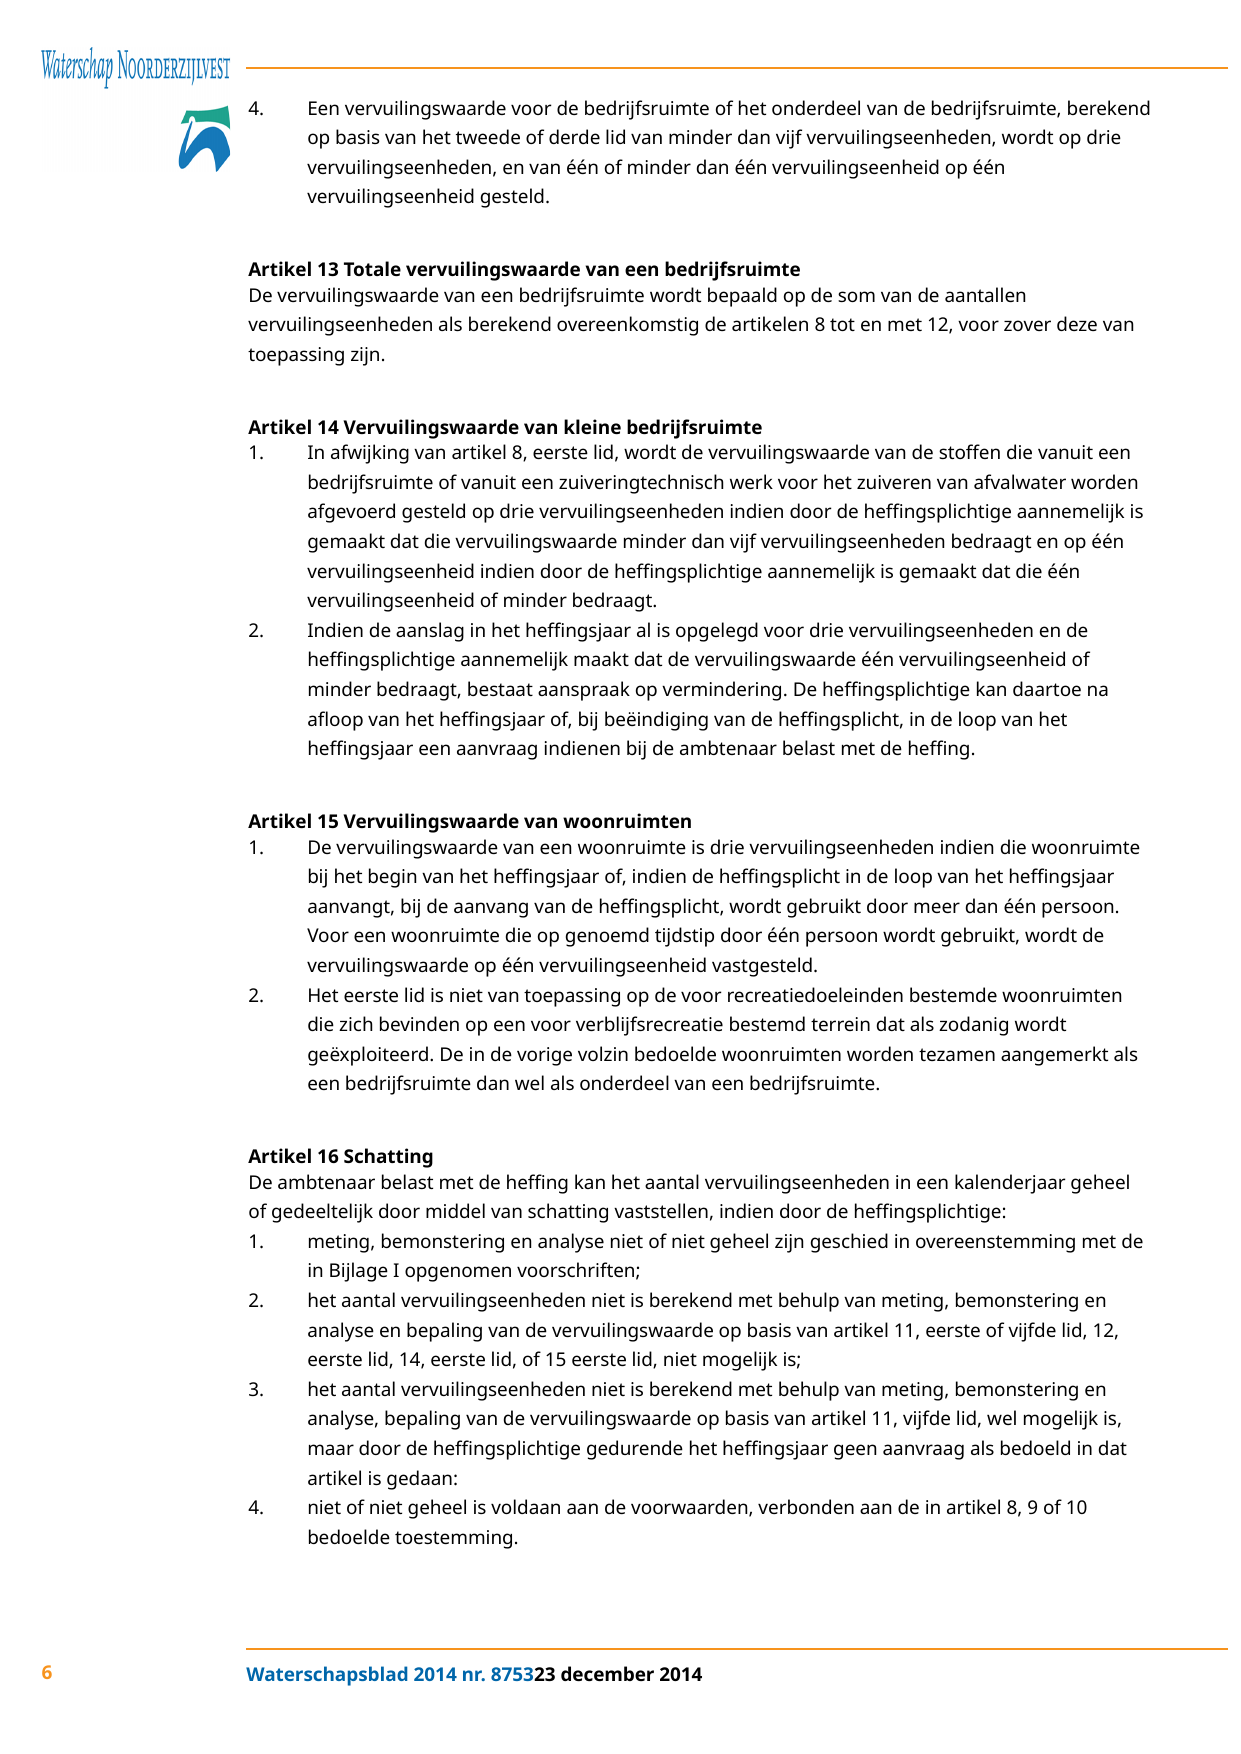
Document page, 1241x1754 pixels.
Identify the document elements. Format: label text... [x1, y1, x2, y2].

list Een vervuilingswaarde voor de bedrijfsruimte of het onderdeel van de bedrijfsruimte, berekend op basis van het tweede of derde lid van minder dan vijf vervuilingseenheden, wordt op drie vervuilingseenheden, en van één of minder dan één vervuilingseenheid op één vervuilingseenheid gesteld. [248, 95, 1152, 209]
list meting, bemonstering en analyse niet of niet geheel zijn geschied in overeenstemming met de in Bijlage I opgenomen voorschriften; [248, 1228, 1152, 1283]
list In afwijking van artikel 8, eerste lid, wordt de vervuilingswaarde van de stoffen die vanuit een bedrijfsruimte of vanuit een zuiveringtechnisch werk voor het zuiveren van afvalwater worden afgevoerd gesteld op drie vervuilingseenheden indien door de heffingsplichtige aannemelijk is gemaakt dat die vervuilingswaarde minder dan vijf vervuilingseenheden bedraagt en op één vervuilingseenheid indien door de heffingsplichtige aannemelijk is gemaakt dat die één vervuilingseenheid of minder bedraagt. [248, 439, 1152, 613]
text De ambtenaar belast met de heffing kan het aantal vervuilingseenheden in een kalenderjaar geheel of gedeeltelijk door middel van schatting vaststellen, indien door de heffingsplichtige: [248, 1169, 1152, 1224]
list Het eerste lid is niet van toepassing op de voor recreatiedoeleinden bestemde woonruimten die zich bevinden op een voor verblijfsrecreatie bestemd terrein dat als zodanig wordt geëxploiteerd. De in de vorige volzin bedoelde woonruimten worden tezamen aangemerkt als een bedrijfsruimte dan wel als onderdeel van een bedrijfsruimte. [248, 982, 1152, 1096]
list het aantal vervuilingseenheden niet is berekend met behulp van meting, bemonstering en analyse, bepaling van de vervuilingswaarde op basis van artikel 11, vijfde lid, wel mogelijk is, maar door de heffingsplichtige gedurende het heffingsjaar geen aanvraag als bedoeld in dat artikel is gedaan: [248, 1376, 1152, 1491]
picture [41, 47, 231, 172]
list het aantal vervuilingseenheden niet is berekend met behulp van meting, bemonstering en analyse en bepaling van de vervuilingswaarde op basis van artikel 11, eerste of vijfde lid, 12, eerste lid, 14, eerste lid, of 15 eerste lid, niet mogelijk is; [248, 1287, 1152, 1372]
text Artikel 14 Vervuilingswaarde van kleine bedrijfsruimte [248, 414, 1152, 439]
list Indien de aanslag in het heffingsjaar al is opgelegd voor drie vervuilingseenheden en de heffingsplichtige aannemelijk maakt dat de vervuilingswaarde één vervuilingseenheid of minder bedraagt, bestaat aanspraak op vermindering. De heffingsplichtige kan daartoe na afloop van het heffingsjaar of, bij beëindiging van de heffingsplicht, in de loop van het heffingsjaar een aanvraag indienen bij de ambtenaar belast met de heffing. [248, 617, 1152, 761]
text De vervuilingswaarde van een bedrijfsruimte wordt bepaald op de som van de aantallen vervuilingseenheden als berekend overeenkomstig de artikelen 8 tot en met 12, voor zover deze van toepassing zijn. [248, 282, 1152, 367]
text Artikel 15 Vervuilingswaarde van woonruimten [248, 808, 1152, 834]
text Artikel 13 Totale vervuilingswaarde van een bedrijfsruimte [248, 256, 1152, 282]
list De vervuilingswaarde van een woonruimte is drie vervuilingseenheden indien die woonruimte bij het begin van het heffingsjaar of, indien de heffingsplicht in de loop van het heffingsjaar aanvangt, bij de aanvang van de heffingsplicht, wordt gebruikt door meer dan één persoon. Voor een woonruimte die op genoemd tijdstip door één persoon wordt gebruikt, wordt de vervuilingswaarde op één vervuilingseenheid vastgesteld. [248, 834, 1152, 978]
list niet of niet geheel is voldaan aan de voorwaarden, verbonden aan de in artikel 8, 9 of 10 bedoelde toestemming. [248, 1494, 1152, 1550]
text Artikel 16 Schatting [248, 1143, 1152, 1169]
